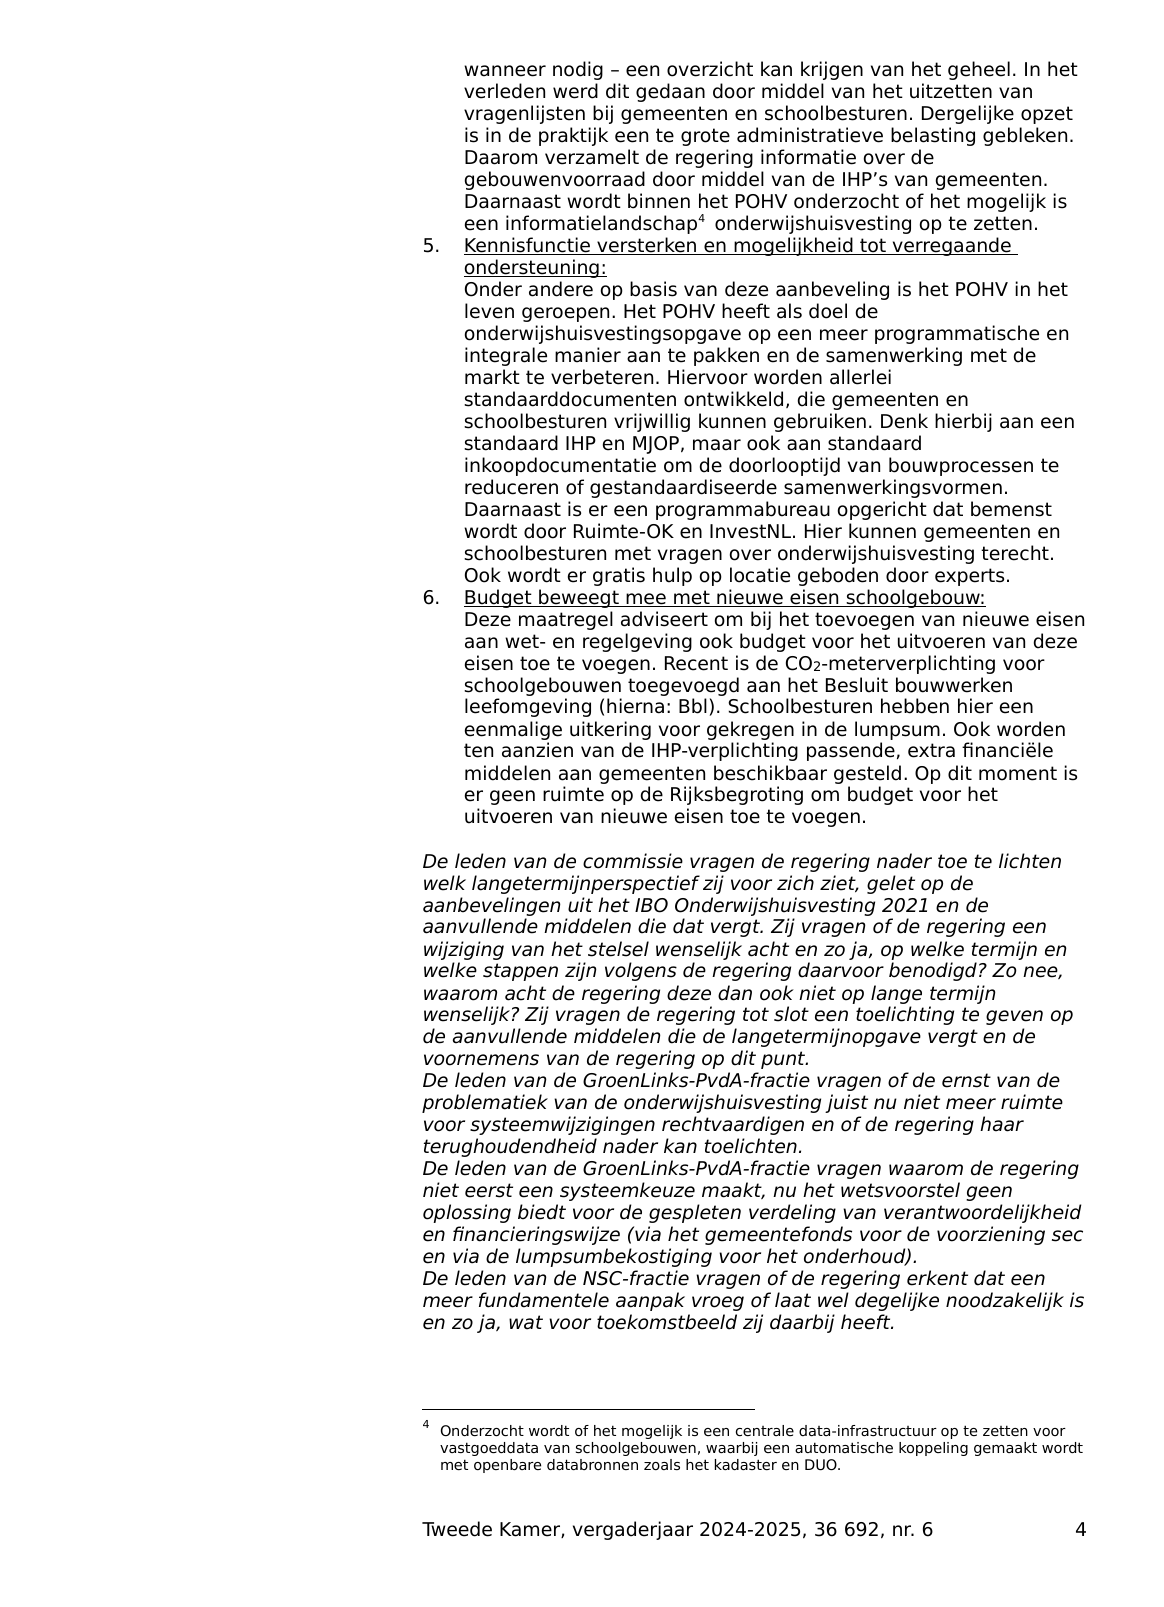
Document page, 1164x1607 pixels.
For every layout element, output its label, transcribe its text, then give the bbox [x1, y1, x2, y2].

text Onderzocht wordt of het mogelijk is een centrale data-infrastructuur op te zetten voor vastgoeddata van schoolgebouwen, waarbij een automatische koppeling gemaakt wordt met openbare databronnen zoals het kadaster en DUO. [422, 1418, 1087, 1474]
text wanneer nodig – een overzicht kan krijgen van het geheel. In het verleden werd dit gedaan door middel van het uitzetten van vragenlijsten bij gemeenten en schoolbesturen. Dergelijke opzet is in de praktijk een te grote administratieve belasting gebleken. Daarom verzamelt de regering informatie over de gebouwenvoorraad door middel van de IHP’s van gemeenten. Daarnaast wordt binnen het POHV onderzocht of het mogelijk is een informatielandschap onderwijshuisvesting op te zetten. [464, 59, 1087, 235]
text De leden van de commissie vragen de regering nader toe te lichten welk langetermijnperspectief zij voor zich ziet, gelet op de aanbevelingen uit het IBO Onderwijshuisvesting 2021 en de aanvullende middelen die dat vergt. Zij vragen of de regering een wijziging van het stelsel wenselijk acht en zo ja, op welke termijn en welke stappen zijn volgens de regering daarvoor benodigd? Zo nee, waarom acht de regering deze dan ook niet op lange termijn wenselijk? Zij vragen de regering tot slot een toelichting te geven op de aanvullende middelen die de langetermijnopgave vergt en de voornemens van de regering op dit punt. [422, 851, 1087, 1070]
text De leden van de GroenLinks-PvdA-fractie vragen waarom de regering niet eerst een systeemkeuze maakt, nu het wetsvoorstel geen oplossing biedt voor de gespleten verdeling van verantwoordelijkheid en financieringswijze (via het gemeentefonds voor de voorziening sec en via de lumpsumbekostiging voor het onderhoud). [422, 1158, 1087, 1268]
text 6. Budget beweegt mee met nieuwe eisen schoolgebouw: [422, 587, 1087, 608]
text De leden van de GroenLinks-PvdA-fractie vragen of de ernst van de problematiek van de onderwijshuisvesting juist nu niet meer ruimte voor systeemwijzigingen rechtvaardigen en of de regering haar terughoudendheid nader kan toelichten. [422, 1070, 1087, 1158]
text Deze maatregel adviseert om bij het toevoegen van nieuwe eisen aan wet- en regelgeving ook budget voor het uitvoeren van deze eisen toe te voegen. Recent is de CO2-meterverplichting voor schoolgebouwen toegevoegd aan het Besluit bouwwerken leefomgeving (hierna: Bbl). Schoolbesturen hebben hier een eenmalige uitkering voor gekregen in de lumpsum. Ook worden ten aanzien van de IHP-verplichting passende, extra financiële middelen aan gemeenten beschikbaar gesteld. Op dit moment is er geen ruimte op de Rijksbegroting om budget voor het uitvoeren van nieuwe eisen toe te voegen. [464, 608, 1087, 828]
text Onder andere op basis van deze aanbeveling is het POHV in het leven geroepen. Het POHV heeft als doel de onderwijshuisvestingsopgave op een meer programmatische en integrale manier aan te pakken en de samenwerking met de markt te verbeteren. Hiervoor worden allerlei standaarddocumenten ontwikkeld, die gemeenten en schoolbesturen vrijwillig kunnen gebruiken. Denk hierbij aan een standaard IHP en MJOP, maar ook aan standaard inkoopdocumentatie om de doorlooptijd van bouwprocessen te reduceren of gestandaardiseerde samenwerkingsvormen. Daarnaast is er een programmabureau opgericht dat bemenst wordt door Ruimte-OK en InvestNL. Hier kunnen gemeenten en schoolbesturen met vragen over onderwijshuisvesting terecht. Ook wordt er gratis hulp op locatie geboden door experts. [464, 279, 1087, 587]
text De leden van de NSC-fractie vragen of de regering erkent dat een meer fundamentele aanpak vroeg of laat wel degelijke noodzakelijk is en zo ja, wat voor toekomstbeeld zij daarbij heeft. [422, 1268, 1087, 1334]
text 5. Kennisfunctie versterken en mogelijkheid tot verregaande ondersteuning: [422, 235, 1087, 279]
